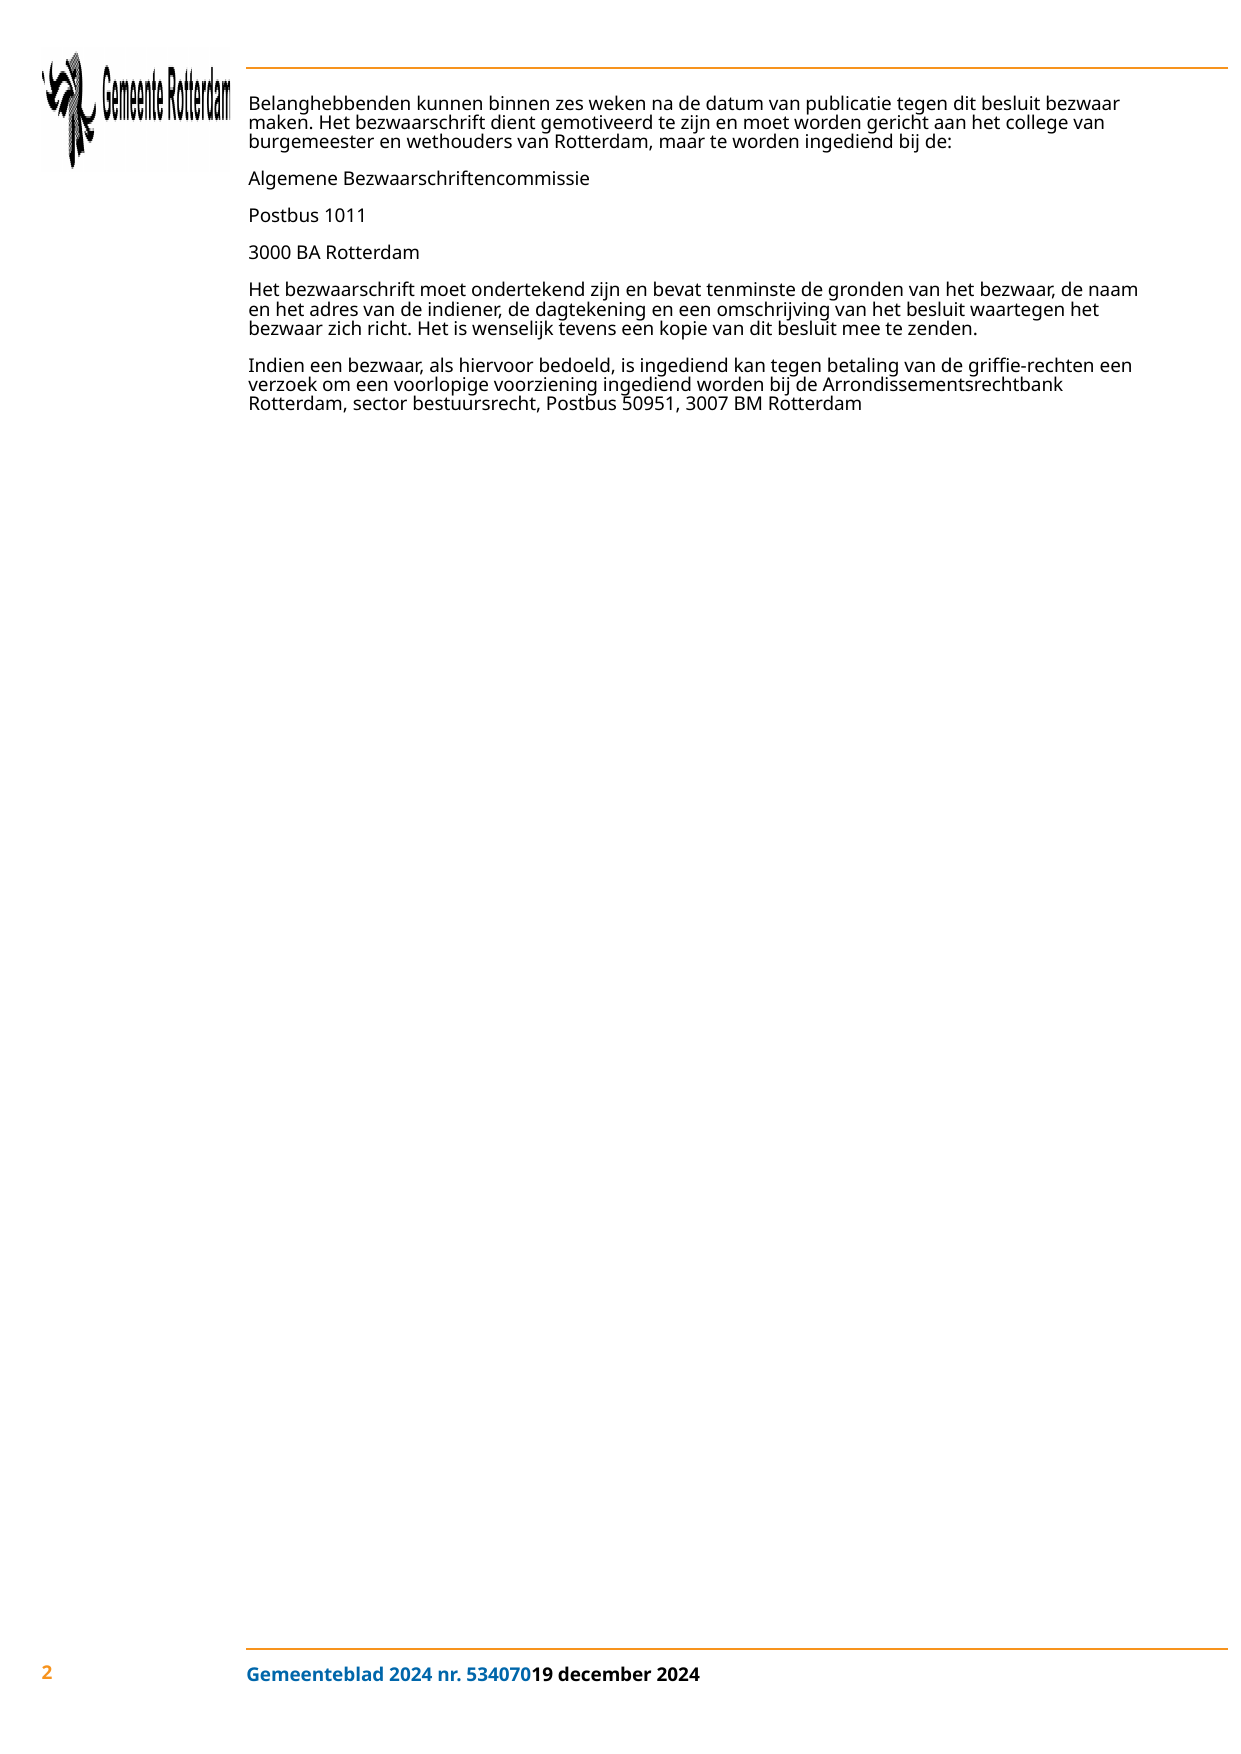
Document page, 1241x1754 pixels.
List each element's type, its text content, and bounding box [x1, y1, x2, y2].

text Het bezwaarschrift moet ondertekend zijn en bevat tenminste de gronden van het bezwaar, de naam en het adres van de indiener, de dagtekening en een omschrijving van het besluit waartegen het bezwaar zich richt. Het is wenselijk tevens een kopie van dit besluit mee te zenden. [248, 281, 1152, 339]
text Postbus 1011 [248, 207, 1152, 227]
text Belanghebbenden kunnen binnen zes weken na de datum van publicatie tegen dit besluit bezwaar maken. Het bezwaarschrift dient gemotiveerd te zijn en moet worden gericht aan het college van burgemeester en wethouders van Rotterdam, maar te worden ingediend bij de: [248, 95, 1152, 153]
picture [41, 47, 231, 172]
text Indien een bezwaar, als hiervoor bedoeld, is ingediend kan tegen betaling van de griffie-rechten een verzoek om een voorlopige voorziening ingediend worden bij de Arrondissementsrechtbank Rotterdam, sector bestuursrecht, Postbus 50951, 3007 BM Rotterdam [248, 357, 1152, 414]
text 3000 BA Rotterdam [248, 244, 1152, 263]
text Algemene Bezwaarschriftencommissie [248, 170, 1152, 189]
